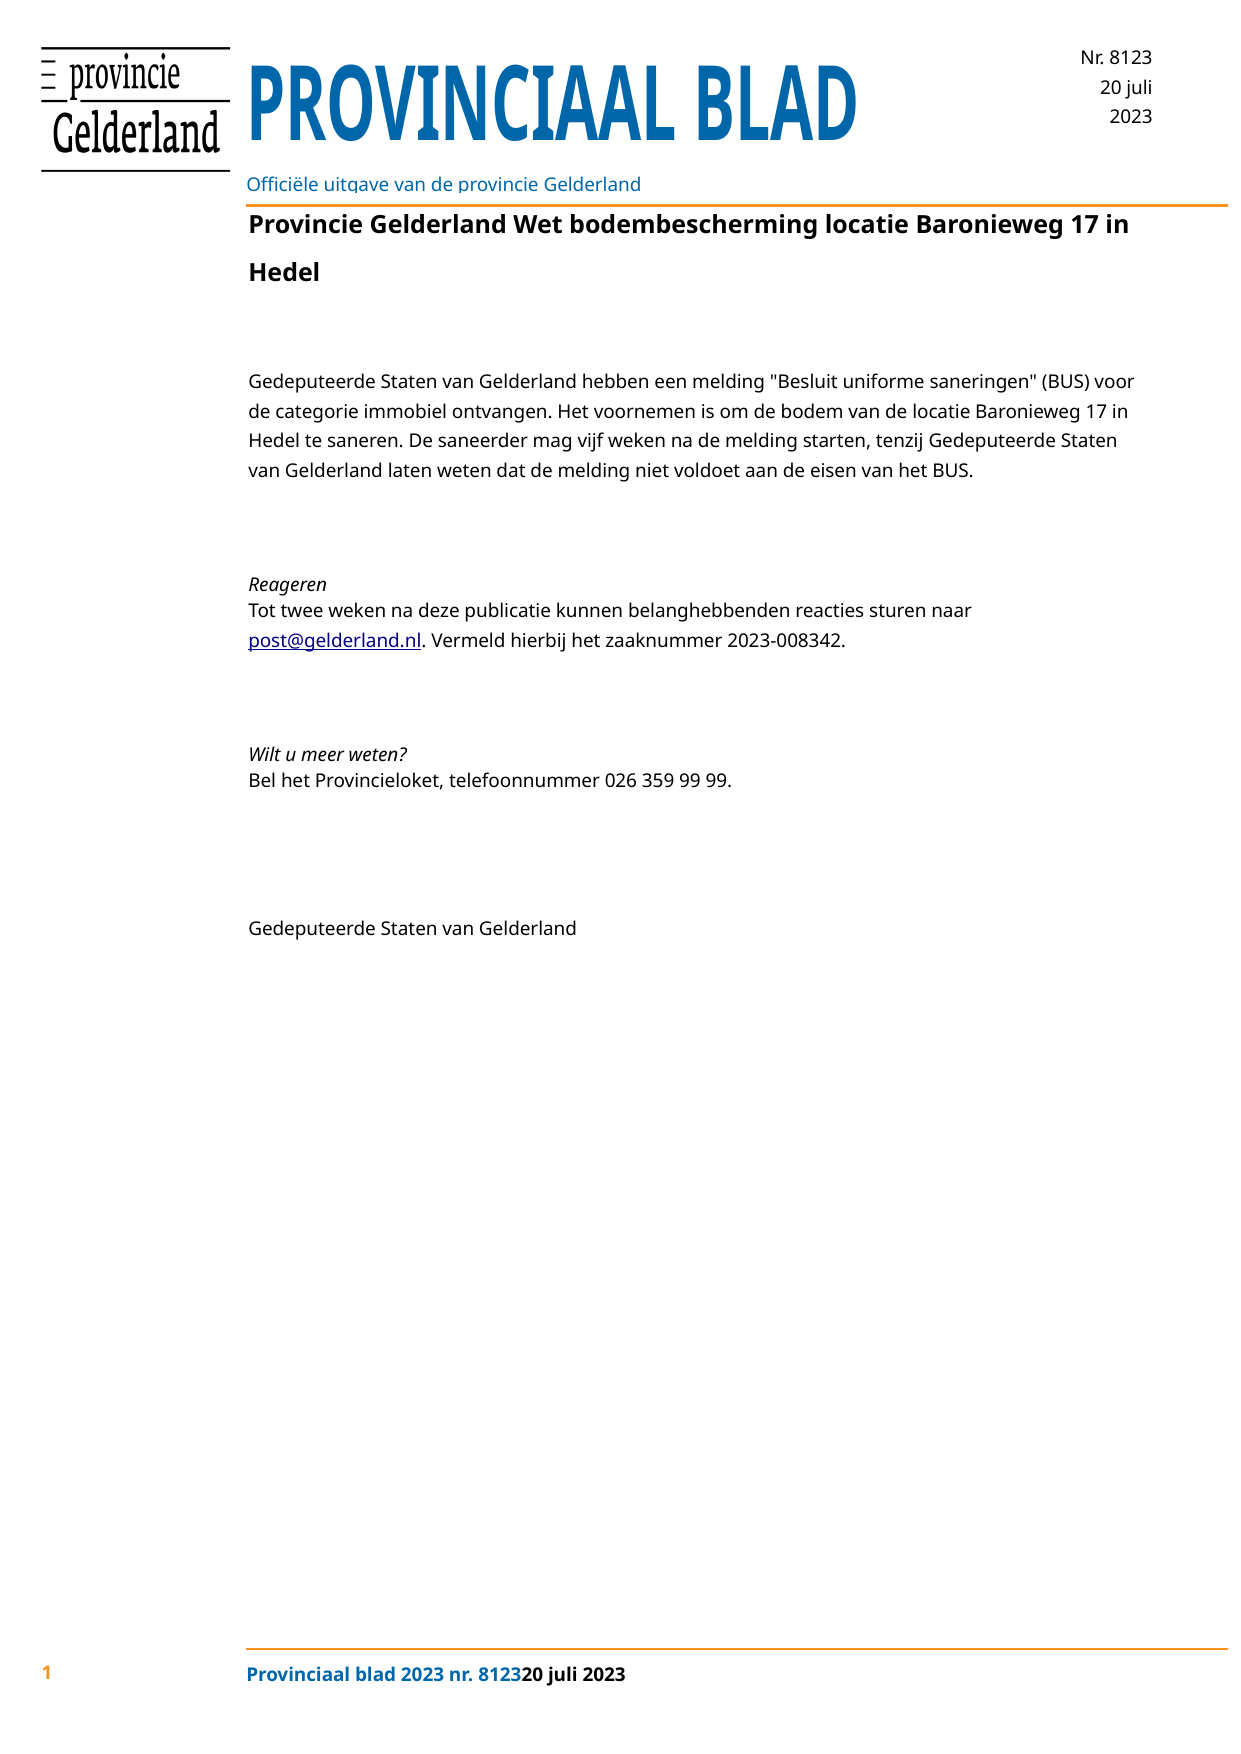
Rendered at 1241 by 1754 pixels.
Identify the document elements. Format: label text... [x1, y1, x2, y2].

text Provincie Gelderland Wet bodembescherming locatie Baronieweg 17 in Hedel [248, 207, 1152, 288]
text Tot twee weken na deze publicatie kunnen belanghebbenden reacties sturen naar post@gelderland.nl. Vermeld hierbij het zaaknummer 2023-008342. [248, 597, 1152, 652]
text Reageren [248, 571, 1152, 597]
text Wilt u meer weten? [248, 741, 1152, 767]
picture [41, 47, 231, 172]
text Gedeputeerde Staten van Gelderland [248, 916, 1152, 941]
text Bel het Provincieloket, telefoonnummer 026 359 99 99. [248, 767, 1152, 793]
text Gedeputeerde Staten van Gelderland hebben een melding "Besluit uniforme saneringen" (BUS) voor de categorie immobiel ontvangen. Het voornemen is om de bodem van de locatie Baronieweg 17 in Hedel te saneren. De saneerder mag vijf weken na de melding starten, tenzij Gedeputeerde Staten van Gelderland laten weten dat de melding niet voldoet aan de eisen van het BUS. [248, 368, 1152, 483]
